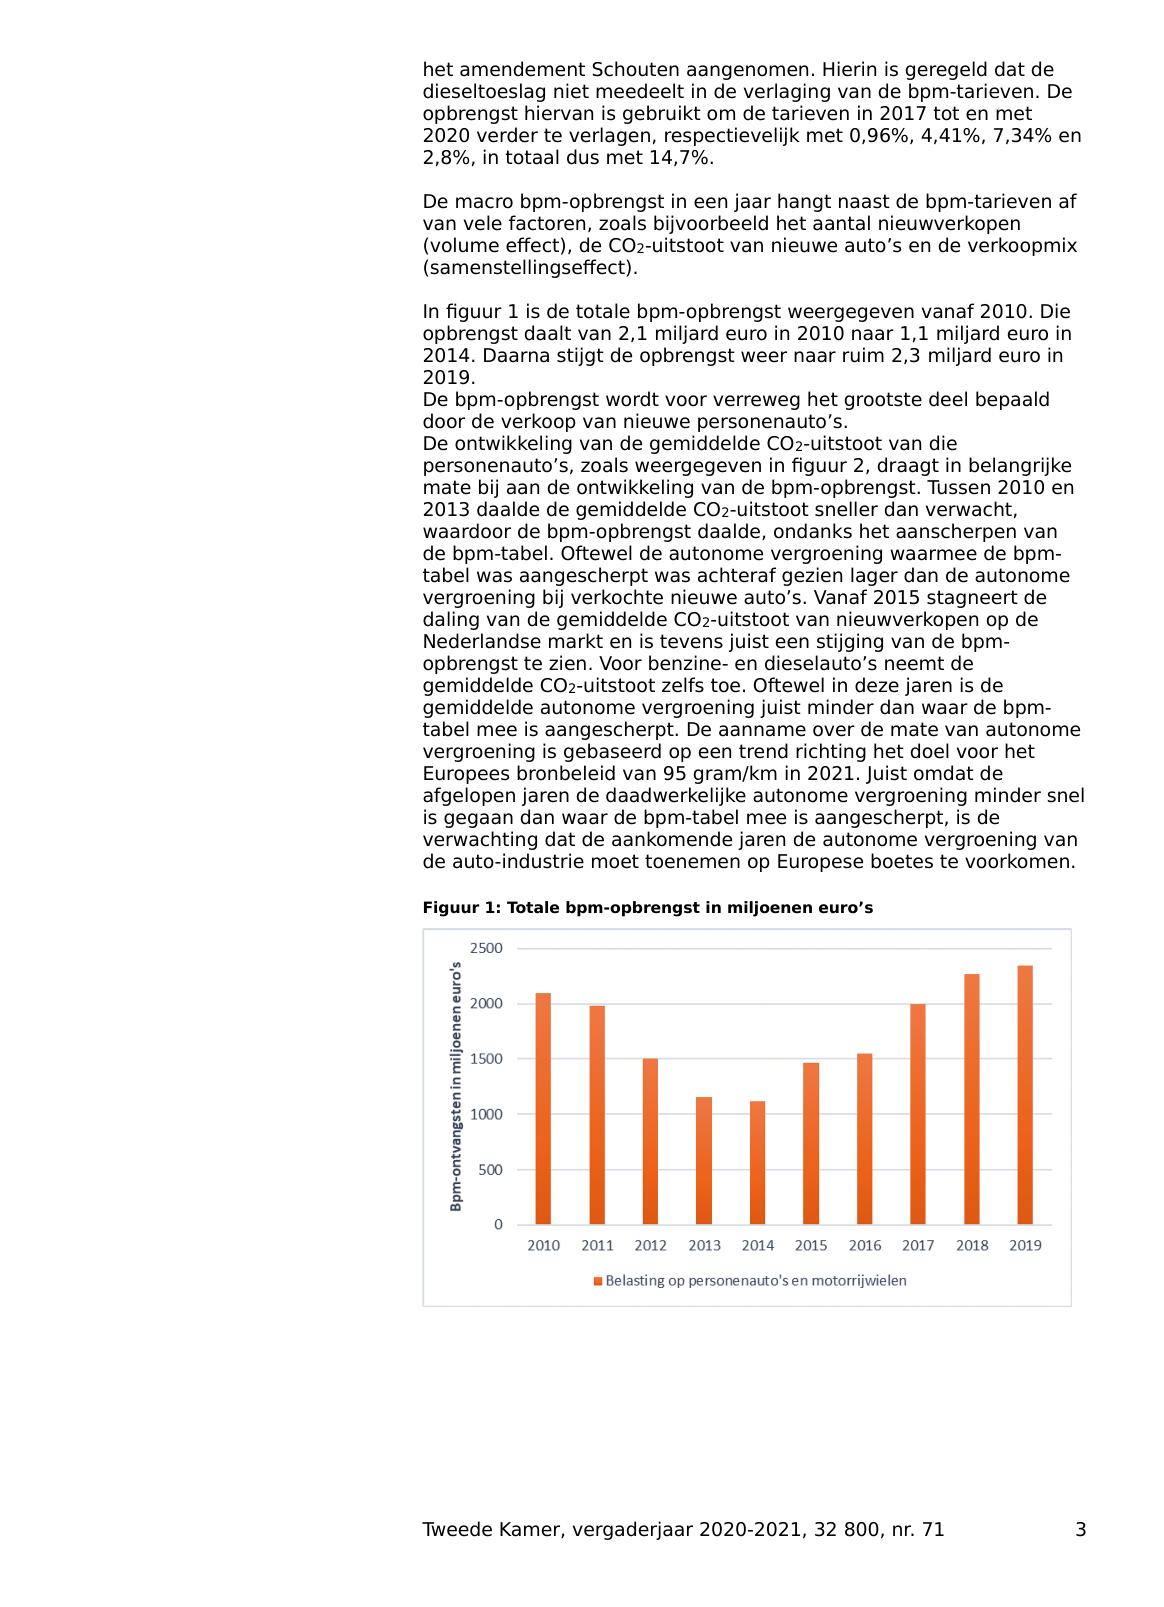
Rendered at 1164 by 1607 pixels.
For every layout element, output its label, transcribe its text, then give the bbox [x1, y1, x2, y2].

text De ontwikkeling van de gemiddelde CO2-uitstoot van die personenauto’s, zoals weergegeven in figuur 2, draagt in belangrijke mate bij aan de ontwikkeling van de bpm-opbrengst. Tussen 2010 en 2013 daalde de gemiddelde CO2-uitstoot sneller dan verwacht, waardoor de bpm-opbrengst daalde, ondanks het aanscherpen van de bpm-tabel. Oftewel de autonome vergroening waarmee de bpm-tabel was aangescherpt was achteraf gezien lager dan de autonome vergroening bij verkochte nieuwe auto’s. Vanaf 2015 stagneert de daling van de gemiddelde CO2-uitstoot van nieuwverkopen op de Nederlandse markt en is tevens juist een stijging van de bpm-opbrengst te zien. Voor benzine- en dieselauto’s neemt de gemiddelde CO2-uitstoot zelfs toe. Oftewel in deze jaren is de gemiddelde autonome vergroening juist minder dan waar de bpm-tabel mee is aangescherpt. De aanname over de mate van autonome vergroening is gebaseerd op een trend richting het doel voor het Europees bronbeleid van 95 gram/km in 2021. Juist omdat de afgelopen jaren de daadwerkelijke autonome vergroening minder snel is gegaan dan waar de bpm-tabel mee is aangescherpt, is de verwachting dat de aankomende jaren de autonome vergroening van de auto-industrie moet toenemen op Europese boetes te voorkomen. [422, 433, 1087, 873]
picture [422, 928, 1072, 1307]
text De macro bpm-opbrengst in een jaar hangt naast de bpm-tarieven af van vele factoren, zoals bijvoorbeeld het aantal nieuwverkopen (volume effect), de CO2-uitstoot van nieuwe auto’s en de verkoopmix (samenstellingseffect). [422, 191, 1087, 279]
text In figuur 1 is de totale bpm-opbrengst weergegeven vanaf 2010. Die opbrengst daalt van 2,1 miljard euro in 2010 naar 1,1 miljard euro in 2014. Daarna stijgt de opbrengst weer naar ruim 2,3 miljard euro in 2019. [422, 301, 1087, 389]
text het amendement Schouten aangenomen. Hierin is geregeld dat de dieseltoeslag niet meedeelt in de verlaging van de bpm-tarieven. De opbrengst hiervan is gebruikt om de tarieven in 2017 tot en met 2020 verder te verlagen, respectievelijk met 0,96%, 4,41%, 7,34% en 2,8%, in totaal dus met 14,7%. [422, 59, 1087, 169]
text Figuur 1: Totale bpm-opbrengst in miljoenen euro’s [422, 899, 1072, 917]
text De bpm-opbrengst wordt voor verreweg het grootste deel bepaald door de verkoop van nieuwe personenauto’s. [422, 389, 1087, 433]
